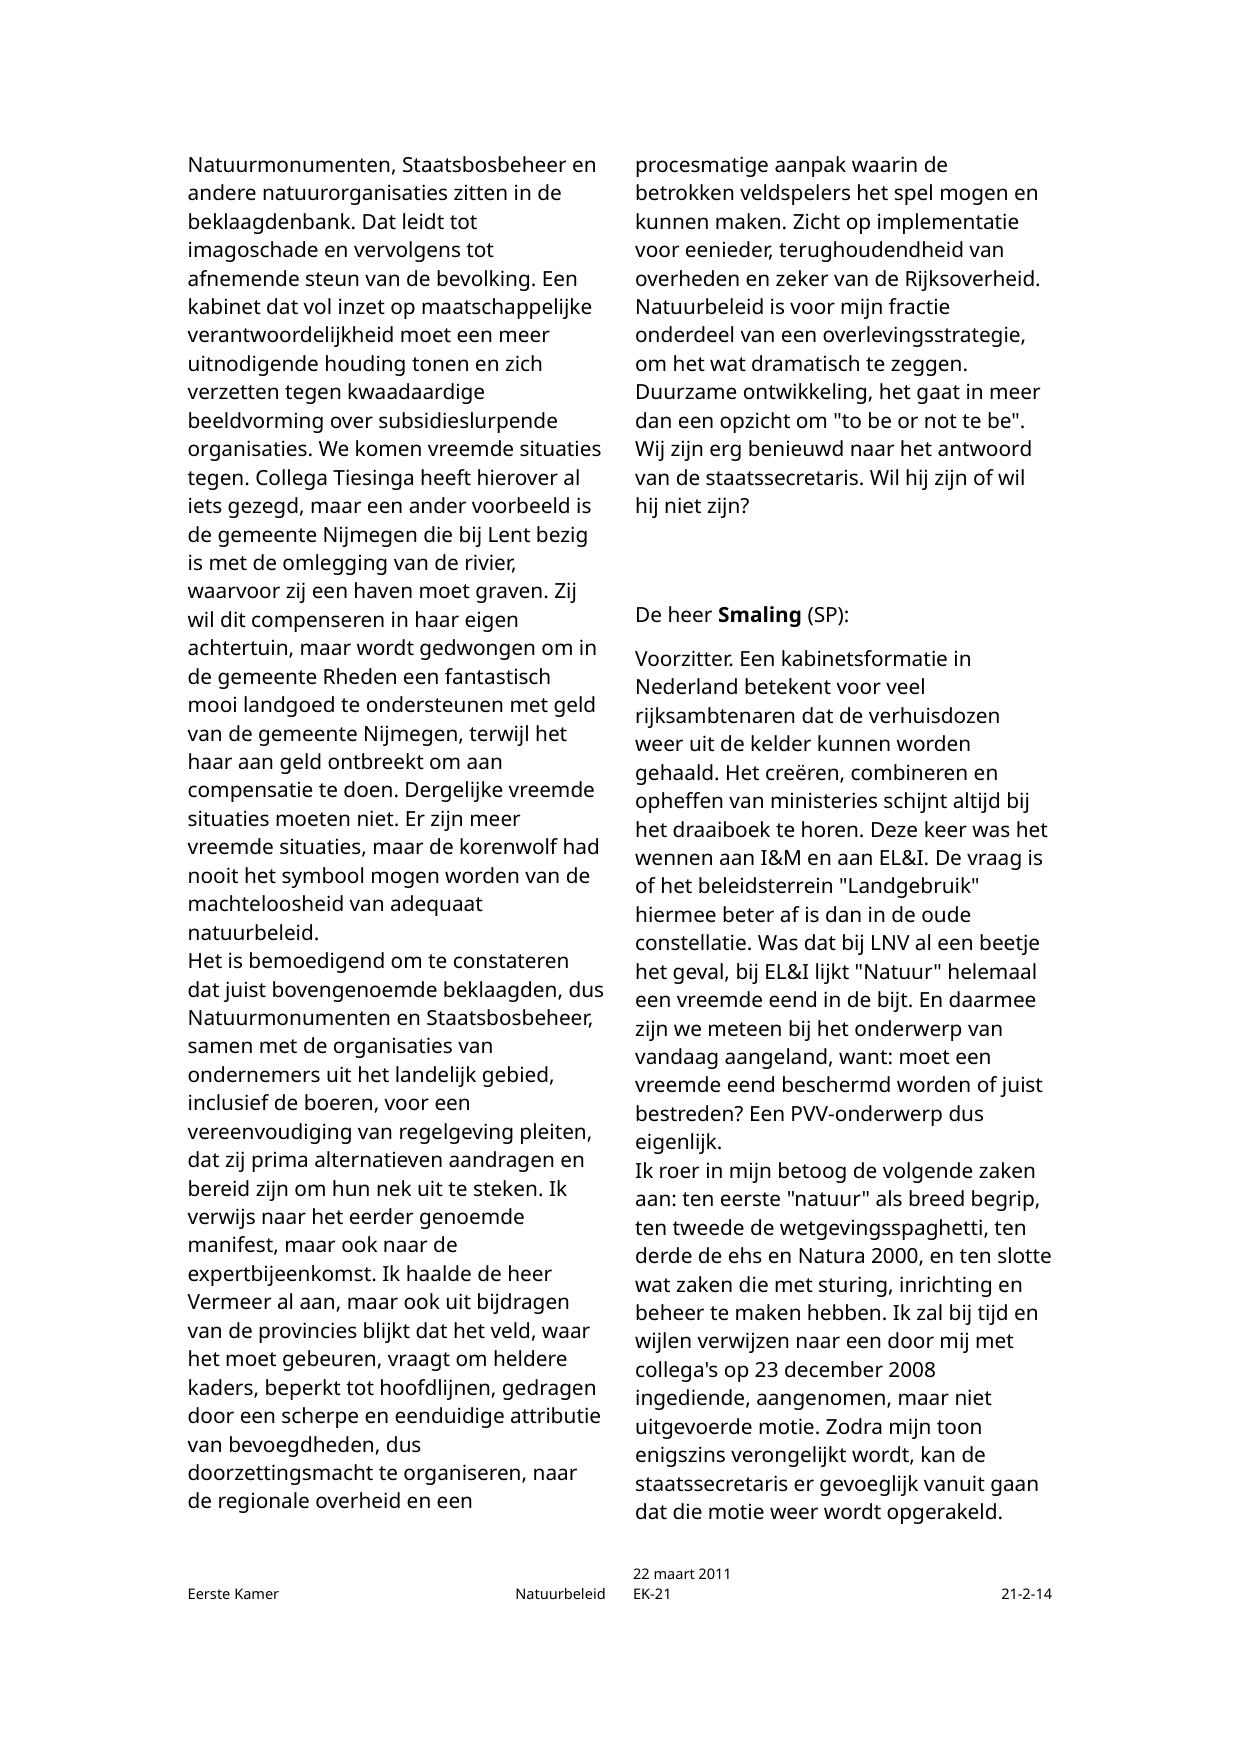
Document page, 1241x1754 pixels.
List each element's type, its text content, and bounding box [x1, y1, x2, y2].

text Natuurbeleid is voor mijn fractie onderdeel van een overlevingsstrategie, om het wat dramatisch te zeggen. Duurzame ontwikkeling, het gaat in meer dan een opzicht om "to be or not te be". Wij zijn erg benieuwd naar het antwoord van de staatssecretaris. Wil hij zijn of wil hij niet zijn? [635, 292, 1053, 520]
text procesmatige aanpak waarin de betrokken veldspelers het spel mogen en kunnen maken. Zicht op implementatie voor eenieder, terughoudendheid van overheden en zeker van de Rijksoverheid. [635, 150, 1053, 292]
text Ik roer in mijn betoog de volgende zaken aan: ten eerste "natuur" als breed begrip, ten tweede de wetgevingsspaghetti, ten derde de ehs en Natura 2000, en ten slotte wat zaken die met sturing, inrichting en beheer te maken hebben. Ik zal bij tijd en wijlen verwijzen naar een door mij met collega's op 23 december 2008 ingediende, aangenomen, maar niet uitgevoerde motie. Zodra mijn toon enigszins verongelijkt wordt, kan de staatssecretaris er gevoeglijk vanuit gaan dat die motie weer wordt opgerakeld. [635, 1156, 1053, 1526]
text De heer Smaling (SP): [635, 601, 1053, 629]
text Natuurmonumenten, Staatsbosbeheer en andere natuurorganisaties zitten in de beklaagdenbank. Dat leidt tot imagoschade en vervolgens tot afnemende steun van de bevolking. Een kabinet dat vol inzet op maatschappelijke verantwoordelijkheid moet een meer uitnodigende houding tonen en zich verzetten tegen kwaadaardige beeldvorming over subsidieslurpende organisaties. We komen vreemde situaties tegen. Collega Tiesinga heeft hierover al iets gezegd, maar een ander voorbeeld is de gemeente Nijmegen die bij Lent bezig is met de omlegging van de rivier, waarvoor zij een haven moet graven. Zij wil dit compenseren in haar eigen achtertuin, maar wordt gedwongen om in de gemeente Rheden een fantastisch mooi landgoed te ondersteunen met geld van de gemeente Nijmegen, terwijl het haar aan geld ontbreekt om aan compensatie te doen. Dergelijke vreemde situaties moeten niet. Er zijn meer vreemde situaties, maar de korenwolf had nooit het symbool mogen worden van de machteloosheid van adequaat natuurbeleid. [187, 150, 605, 946]
text Voorzitter. Een kabinetsformatie in Nederland betekent voor veel rijksambtenaren dat de verhuisdozen weer uit de kelder kunnen worden gehaald. Het creëren, combineren en opheffen van ministeries schijnt altijd bij het draaiboek te horen. Deze keer was het wennen aan I&M en aan EL&I. De vraag is of het beleidsterrein "Landgebruik" hiermee beter af is dan in de oude constellatie. Was dat bij LNV al een beetje het geval, bij EL&I lijkt "Natuur" helemaal een vreemde eend in de bijt. En daarmee zijn we meteen bij het onderwerp van vandaag aangeland, want: moet een vreemde eend beschermd worden of juist bestreden? Een PVV-onderwerp dus eigenlijk. [635, 644, 1053, 1156]
text Het is bemoedigend om te constateren dat juist bovengenoemde beklaagden, dus Natuurmonumenten en Staatsbosbeheer, samen met de organisaties van ondernemers uit het landelijk gebied, inclusief de boeren, voor een vereenvoudiging van regelgeving pleiten, dat zij prima alternatieven aandragen en bereid zijn om hun nek uit te steken. Ik verwijs naar het eerder genoemde manifest, maar ook naar de expertbijeenkomst. Ik haalde de heer Vermeer al aan, maar ook uit bijdragen van de provincies blijkt dat het veld, waar het moet gebeuren, vraagt om heldere kaders, beperkt tot hoofdlijnen, gedragen door een scherpe en eenduidige attributie van bevoegdheden, dus doorzettingsmacht te organiseren, naar de regionale overheid en een [187, 946, 605, 1515]
text  [635, 550, 1053, 578]
